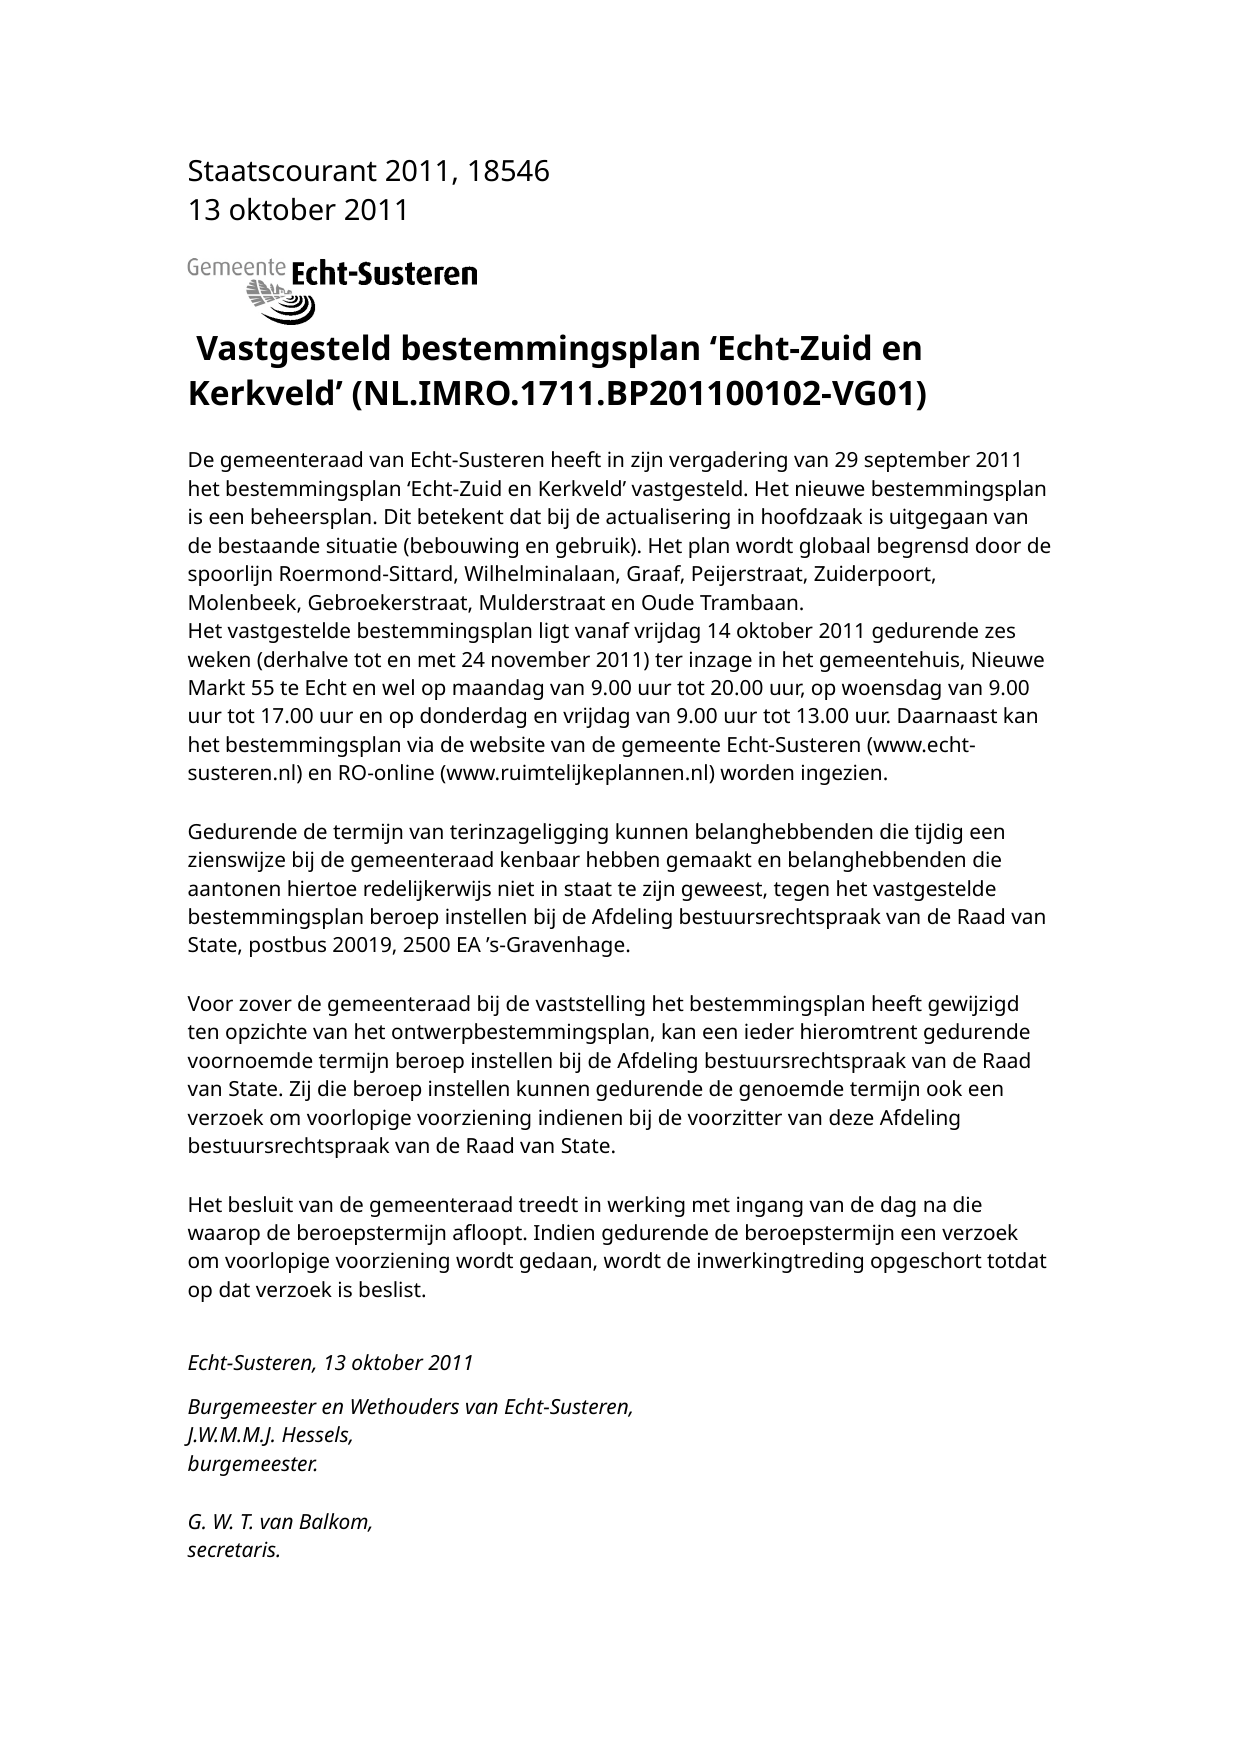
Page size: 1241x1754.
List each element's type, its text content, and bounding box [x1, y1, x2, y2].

text Burgemeester en Wethouders van Echt-Susteren, [187, 1392, 1053, 1420]
subtitle Vastgesteld bestemmingsplan ‘Echt-Zuid en Kerkveld’ (NL.IMRO.1711.BP201100102-VG01) [187, 271, 1053, 416]
text burgemeester. [187, 1449, 1053, 1477]
text secretaris. [187, 1536, 1053, 1564]
text G. W. T. van Balkom, [187, 1507, 1053, 1536]
text Staatscourant 2011, 18546 [187, 150, 1053, 190]
text Echt-Susteren, 13 oktober 2011 [187, 1348, 1053, 1377]
text Het besluit van de gemeenteraad treedt in werking met ingang van de dag na die waarop de beroepstermijn afloopt. Indien gedurende de beroepstermijn een verzoek om voorlopige voorziening wordt gedaan, wordt de inwerkingtreding opgeschort totdat op dat verzoek is beslist. [187, 1190, 1053, 1303]
text De gemeenteraad van Echt-Susteren heeft in zijn vergadering van 29 september 2011 het bestemmingsplan ‘Echt-Zuid en Kerkveld’ vastgesteld. Het nieuwe bestemmingsplan is een beheersplan. Dit betekent dat bij de actualisering in hoofdzaak is uitgegaan van de bestaande situatie (bebouwing en gebruik). Het plan wordt globaal begrensd door de spoorlijn Roermond-Sittard, Wilhelminalaan, Graaf, Peijerstraat, Zuiderpoort, Molenbeek, Gebroekerstraat, Mulderstraat en Oude Trambaan. [187, 446, 1053, 616]
picture [187, 258, 477, 325]
text J.W.M.M.J. Hessels, [187, 1420, 1053, 1449]
text 13 oktober 2011 [187, 190, 1053, 229]
text Gedurende de termijn van terinzageligging kunnen belanghebbenden die tijdig een zienswijze bij de gemeenteraad kenbaar hebben gemaakt en belanghebbenden die aantonen hiertoe redelijkerwijs niet in staat te zijn geweest, tegen het vastgestelde bestemmingsplan beroep instellen bij de Afdeling bestuursrechtspraak van de Raad van State, postbus 20019, 2500 EA ’s-Gravenhage. [187, 817, 1053, 959]
text Voor zover de gemeenteraad bij de vaststelling het bestemmingsplan heeft gewijzigd ten opzichte van het ontwerpbestemmingsplan, kan een ieder hieromtrent gedurende voornoemde termijn beroep instellen bij de Afdeling bestuursrechtspraak van de Raad van State. Zij die beroep instellen kunnen gedurende de genoemde termijn ook een verzoek om voorlopige voorziening indienen bij de voorzitter van deze Afdeling bestuursrechtspraak van de Raad van State. [187, 989, 1053, 1160]
text Het vastgestelde bestemmingsplan ligt vanaf vrijdag 14 oktober 2011 gedurende zes weken (derhalve tot en met 24 november 2011) ter inzage in het gemeentehuis, Nieuwe Markt 55 te Echt en wel op maandag van 9.00 uur tot 20.00 uur, op woensdag van 9.00 uur tot 17.00 uur en op donderdag en vrijdag van 9.00 uur tot 13.00 uur. Daarnaast kan het bestemmingsplan via de website van de gemeente Echt-Susteren (www.echt-susteren.nl) en RO-online (www.ruimtelijkeplannen.nl) worden ingezien. [187, 616, 1053, 787]
